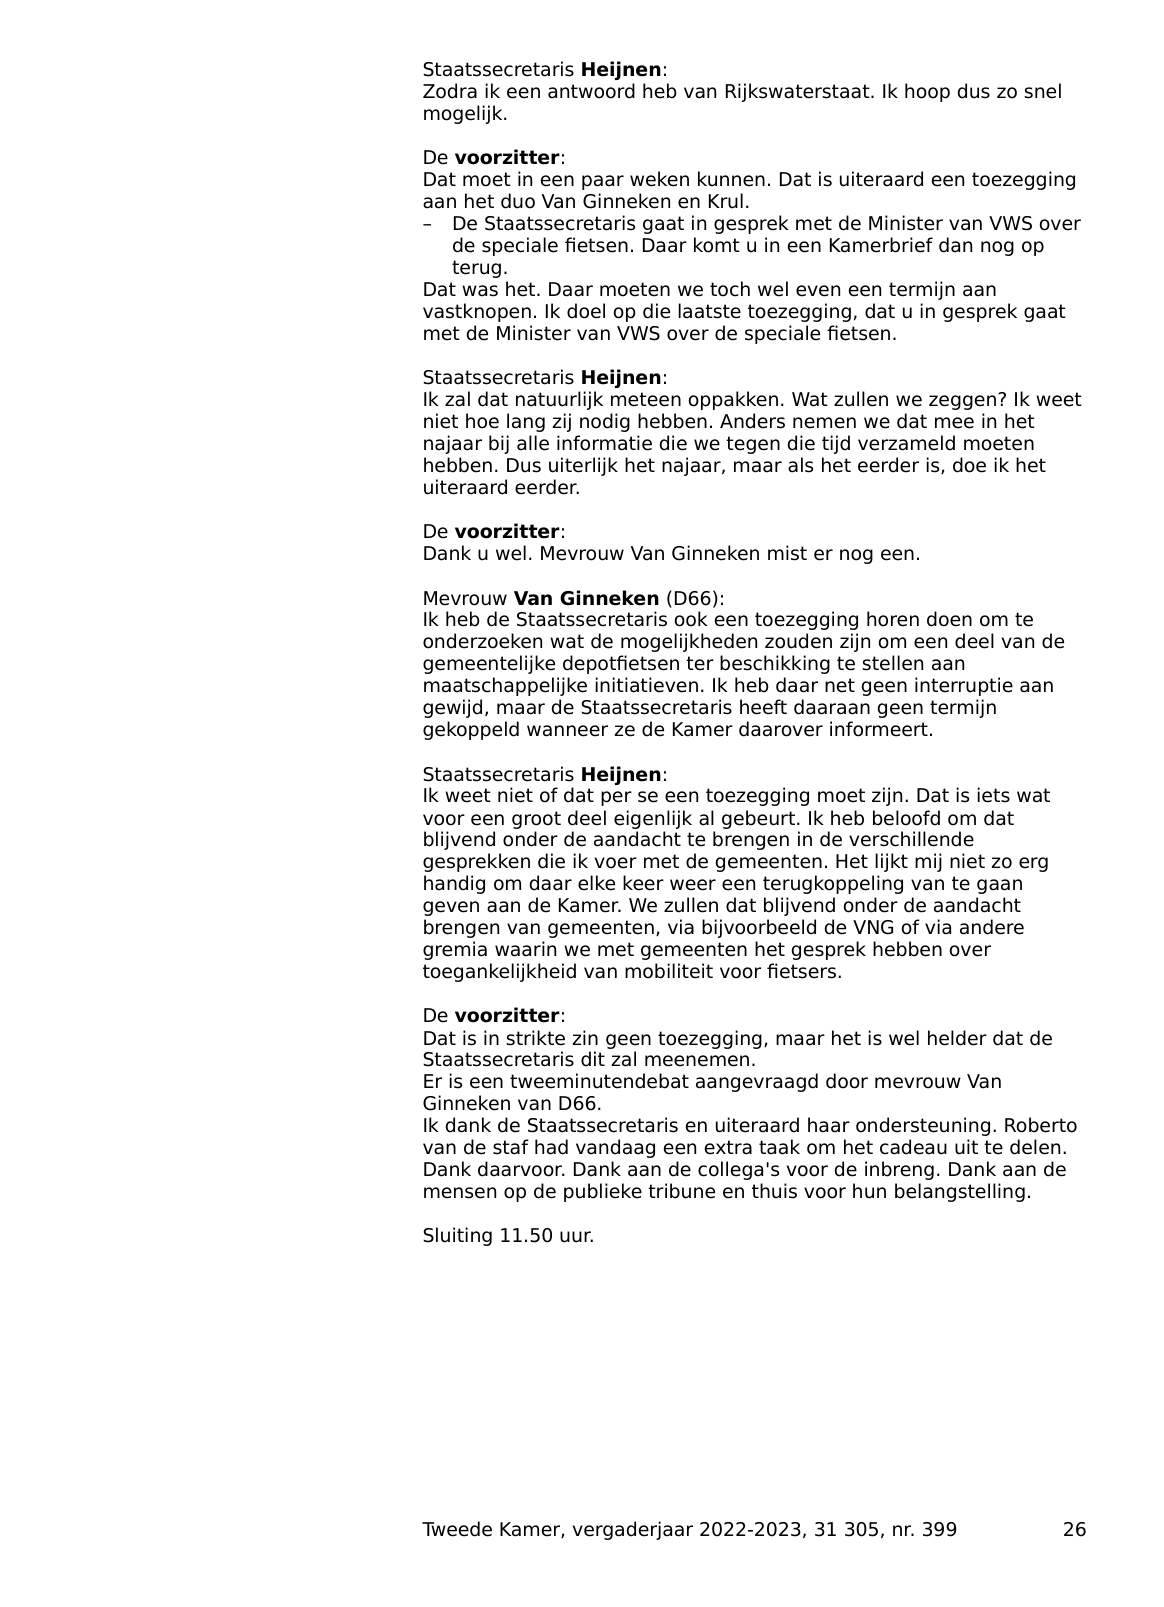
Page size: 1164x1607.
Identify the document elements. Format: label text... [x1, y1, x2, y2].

text – De Staatssecretaris gaat in gesprek met de Minister van VWS over de speciale fietsen. Daar komt u in een Kamerbrief dan nog op terug. [422, 213, 1087, 279]
text Dank u wel. Mevrouw Van Ginneken mist er nog een. [422, 543, 1087, 565]
text De voorzitter: [422, 521, 1087, 543]
text Ik zal dat natuurlijk meteen oppakken. Wat zullen we zeggen? Ik weet niet hoe lang zij nodig hebben. Anders nemen we dat mee in het najaar bij alle informatie die we tegen die tijd verzameld moeten hebben. Dus uiterlijk het najaar, maar als het eerder is, doe ik het uiteraard eerder. [422, 389, 1087, 499]
text Mevrouw Van Ginneken (D66): [422, 587, 1087, 609]
text Dat is in strikte zin geen toezegging, maar het is wel helder dat de Staatssecretaris dit zal meenemen. [422, 1027, 1087, 1071]
text Dat moet in een paar weken kunnen. Dat is uiteraard een toezegging aan het duo Van Ginneken en Krul. [422, 169, 1087, 213]
text Staatssecretaris Heijnen: [422, 367, 1087, 389]
text Sluiting 11.50 uur. [422, 1225, 1087, 1247]
text Ik heb de Staatssecretaris ook een toezegging horen doen om te onderzoeken wat de mogelijkheden zouden zijn om een deel van de gemeentelijke depotfietsen ter beschikking te stellen aan maatschappelijke initiatieven. Ik heb daar net geen interruptie aan gewijd, maar de Staatssecretaris heeft daaraan geen termijn gekoppeld wanneer ze de Kamer daarover informeert. [422, 609, 1087, 741]
text Staatssecretaris Heijnen: [422, 59, 1087, 81]
text Ik weet niet of dat per se een toezegging moet zijn. Dat is iets wat voor een groot deel eigenlijk al gebeurt. Ik heb beloofd om dat blijvend onder de aandacht te brengen in de verschillende gesprekken die ik voer met de gemeenten. Het lijkt mij niet zo erg handig om daar elke keer weer een terugkoppeling van te gaan geven aan de Kamer. We zullen dat blijvend onder de aandacht brengen van gemeenten, via bijvoorbeeld de VNG of via andere gremia waarin we met gemeenten het gesprek hebben over toegankelijkheid van mobiliteit voor fietsers. [422, 785, 1087, 983]
text De voorzitter: [422, 1005, 1087, 1027]
text Zodra ik een antwoord heb van Rijkswaterstaat. Ik hoop dus zo snel mogelijk. [422, 81, 1087, 125]
text De voorzitter: [422, 147, 1087, 169]
text Staatssecretaris Heijnen: [422, 763, 1087, 785]
text Ik dank de Staatssecretaris en uiteraard haar ondersteuning. Roberto van de staf had vandaag een extra taak om het cadeau uit te delen. Dank daarvoor. Dank aan de collega's voor de inbreng. Dank aan de mensen op de publieke tribune en thuis voor hun belangstelling. [422, 1115, 1087, 1203]
text Er is een tweeminutendebat aangevraagd door mevrouw Van Ginneken van D66. [422, 1071, 1087, 1115]
text Dat was het. Daar moeten we toch wel even een termijn aan vastknopen. Ik doel op die laatste toezegging, dat u in gesprek gaat met de Minister van VWS over de speciale fietsen. [422, 279, 1087, 345]
